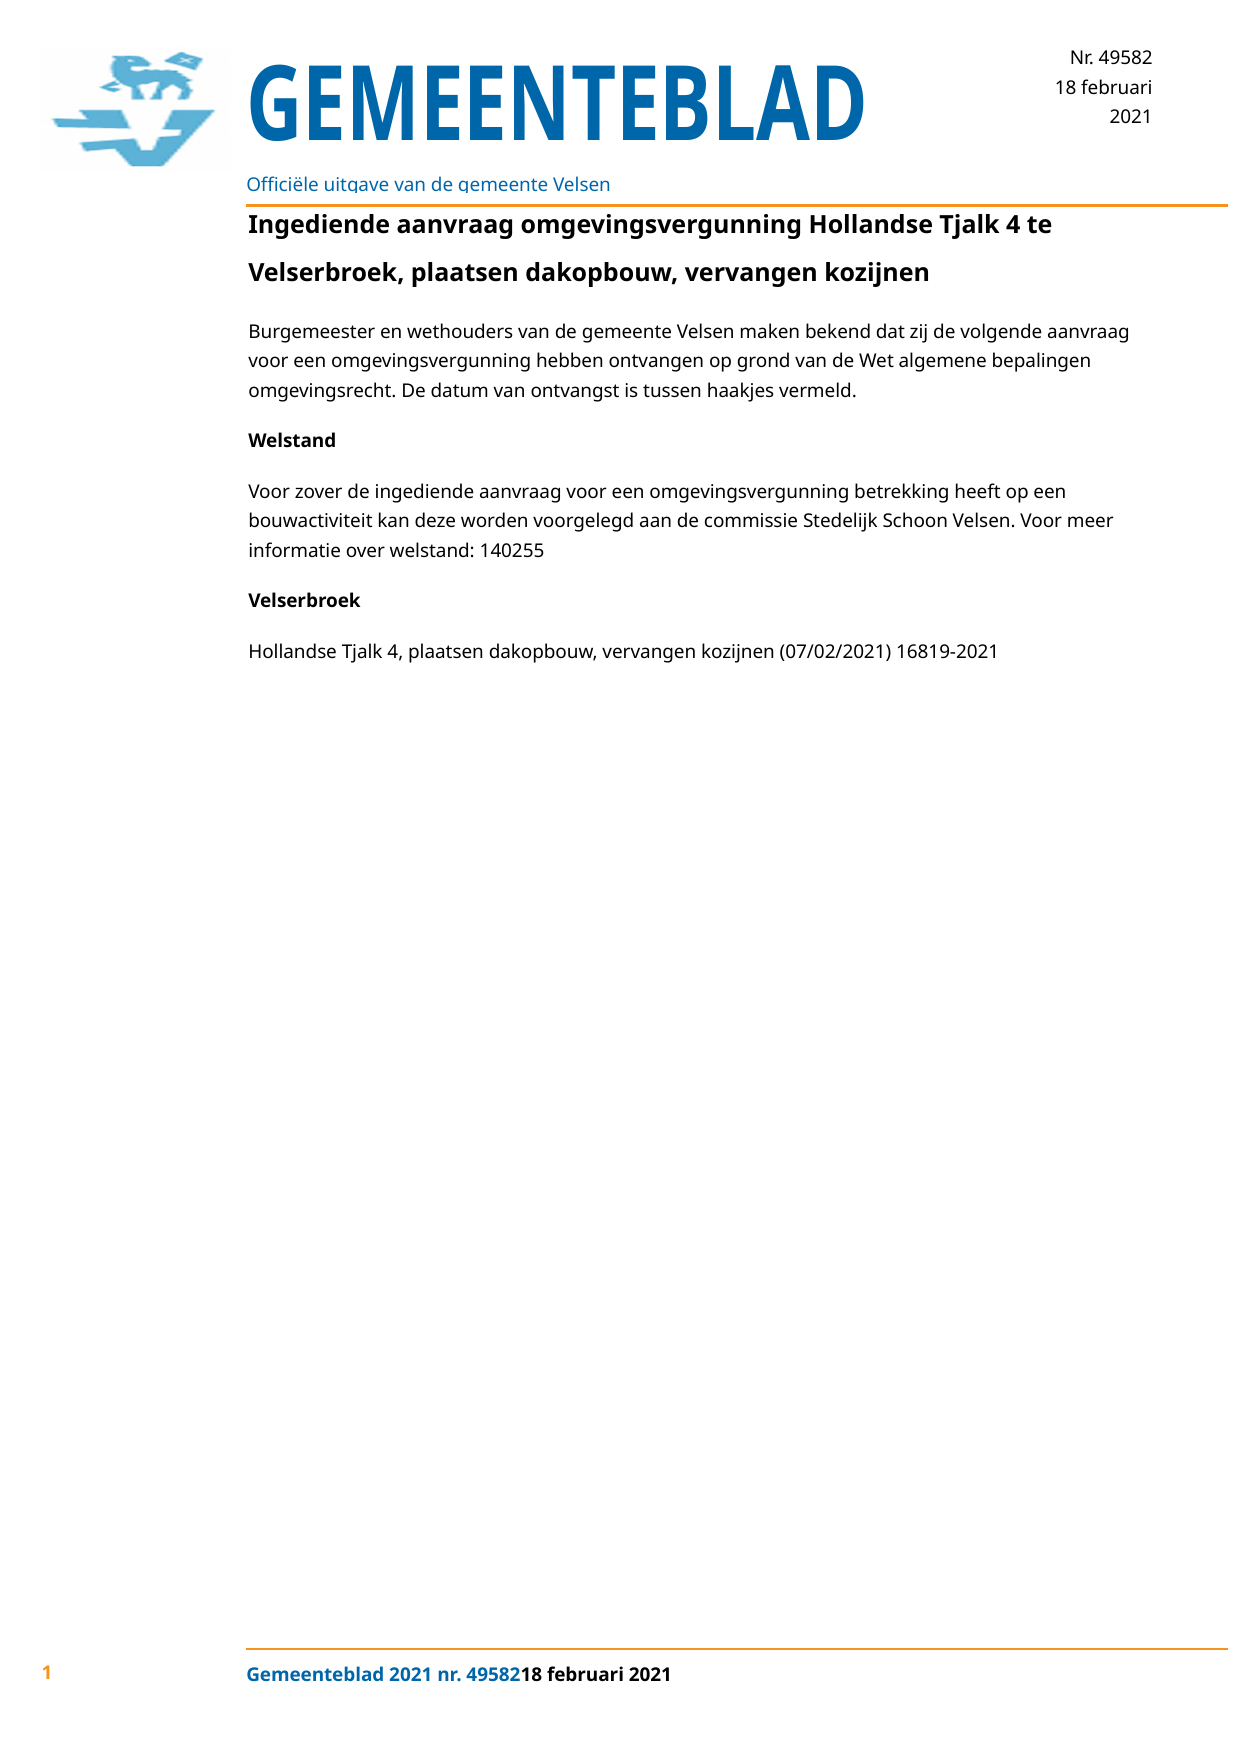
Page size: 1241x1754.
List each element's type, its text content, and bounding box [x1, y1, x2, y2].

picture [41, 47, 231, 172]
text Velserbroek [248, 587, 1152, 613]
text Voor zover de ingediende aanvraag voor een omgevingsvergunning betrekking heeft op een bouwactiviteit kan deze worden voorgelegd aan de commissie Stedelijk Schoon Velsen. Voor meer informatie over welstand: 140255 [248, 478, 1152, 563]
text Hollandse Tjalk 4, plaatsen dakopbouw, vervangen kozijnen (07/02/2021) 16819-2021 [248, 638, 1152, 664]
text Burgemeester en wethouders van de gemeente Velsen maken bekend dat zij de volgende aanvraag voor een omgevingsvergunning hebben ontvangen op grond van de Wet algemene bepalingen omgevingsrecht. De datum van ontvangst is tussen haakjes vermeld. [248, 318, 1152, 403]
text Welstand [248, 427, 1152, 453]
text Ingediende aanvraag omgevingsvergunning Hollandse Tjalk 4 te Velserbroek, plaatsen dakopbouw, vervangen kozijnen [248, 207, 1152, 288]
